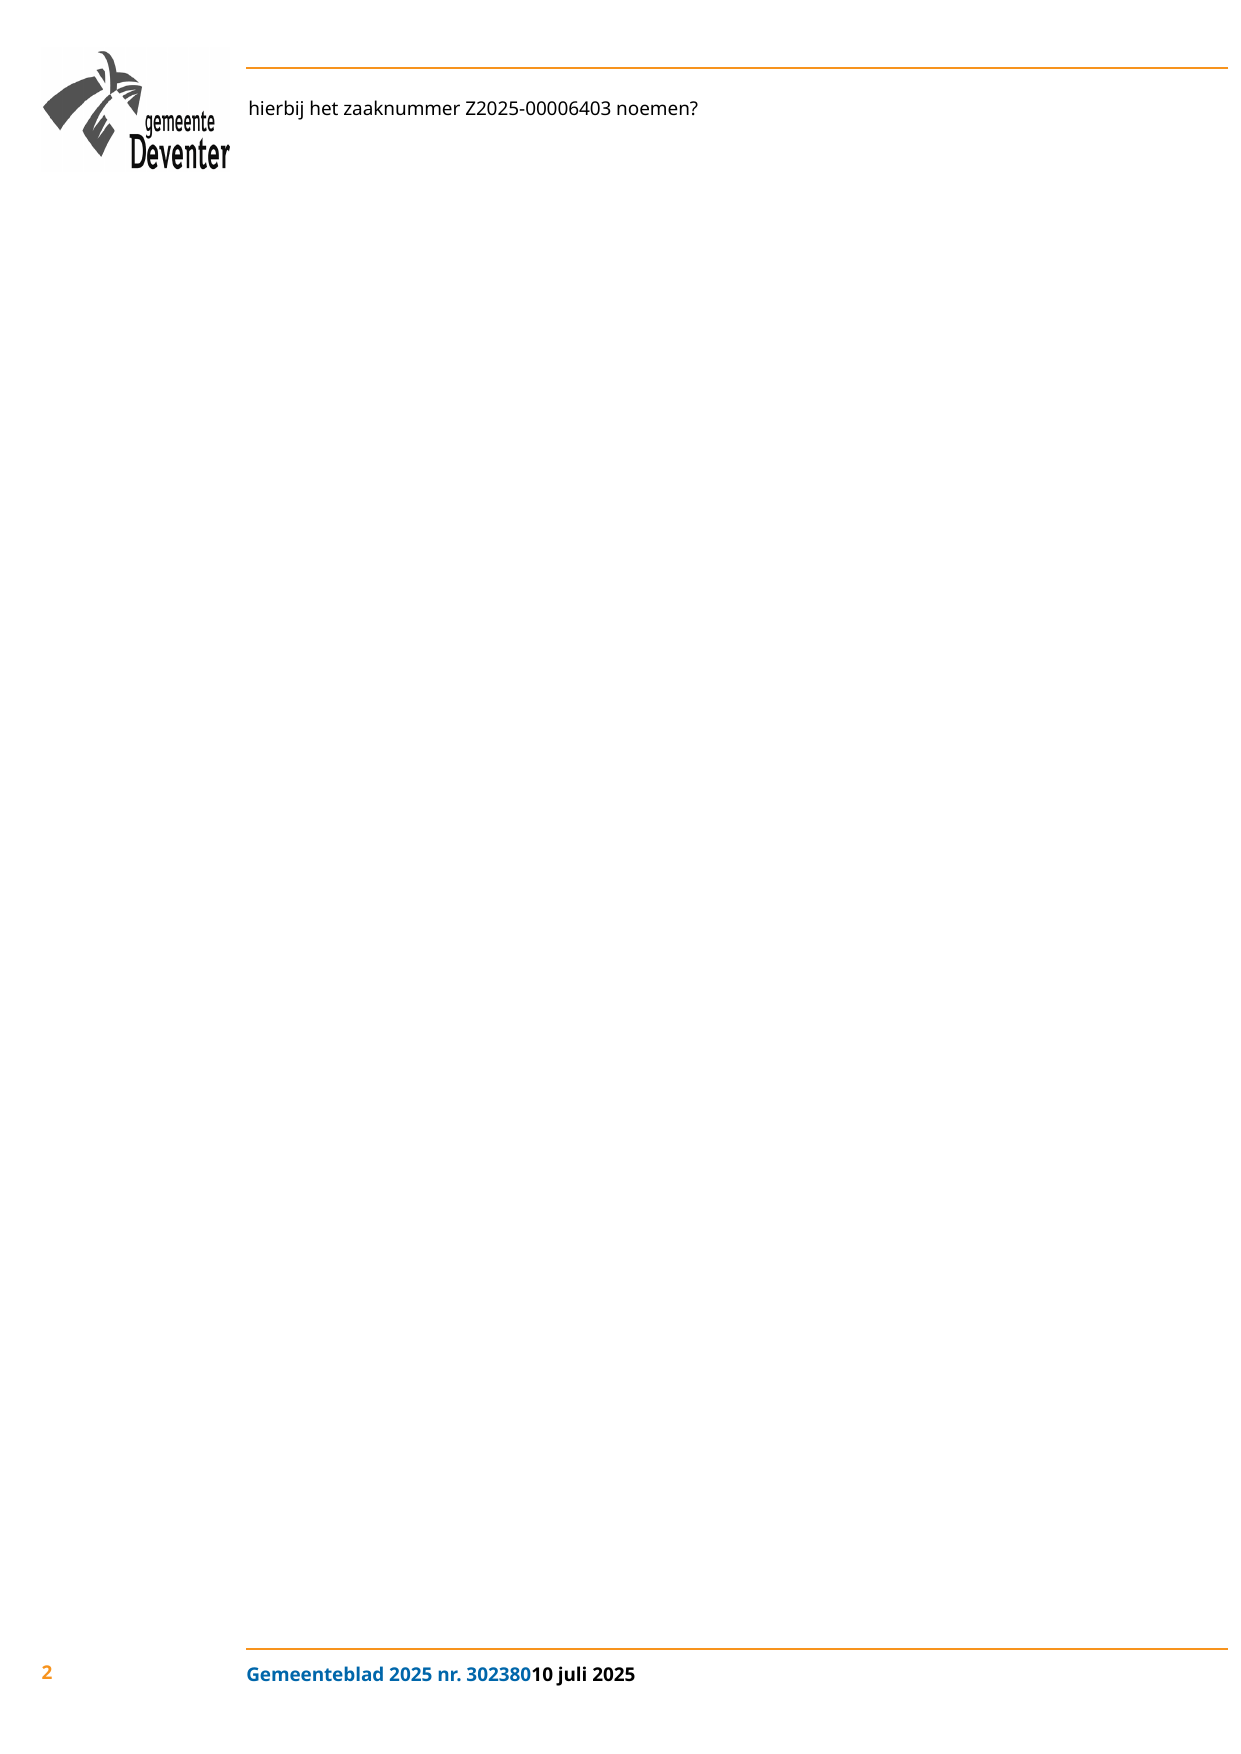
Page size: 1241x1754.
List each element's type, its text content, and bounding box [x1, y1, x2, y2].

picture [41, 47, 231, 172]
text hierbij het zaaknummer Z2025-00006403 noemen? [248, 95, 1152, 121]
